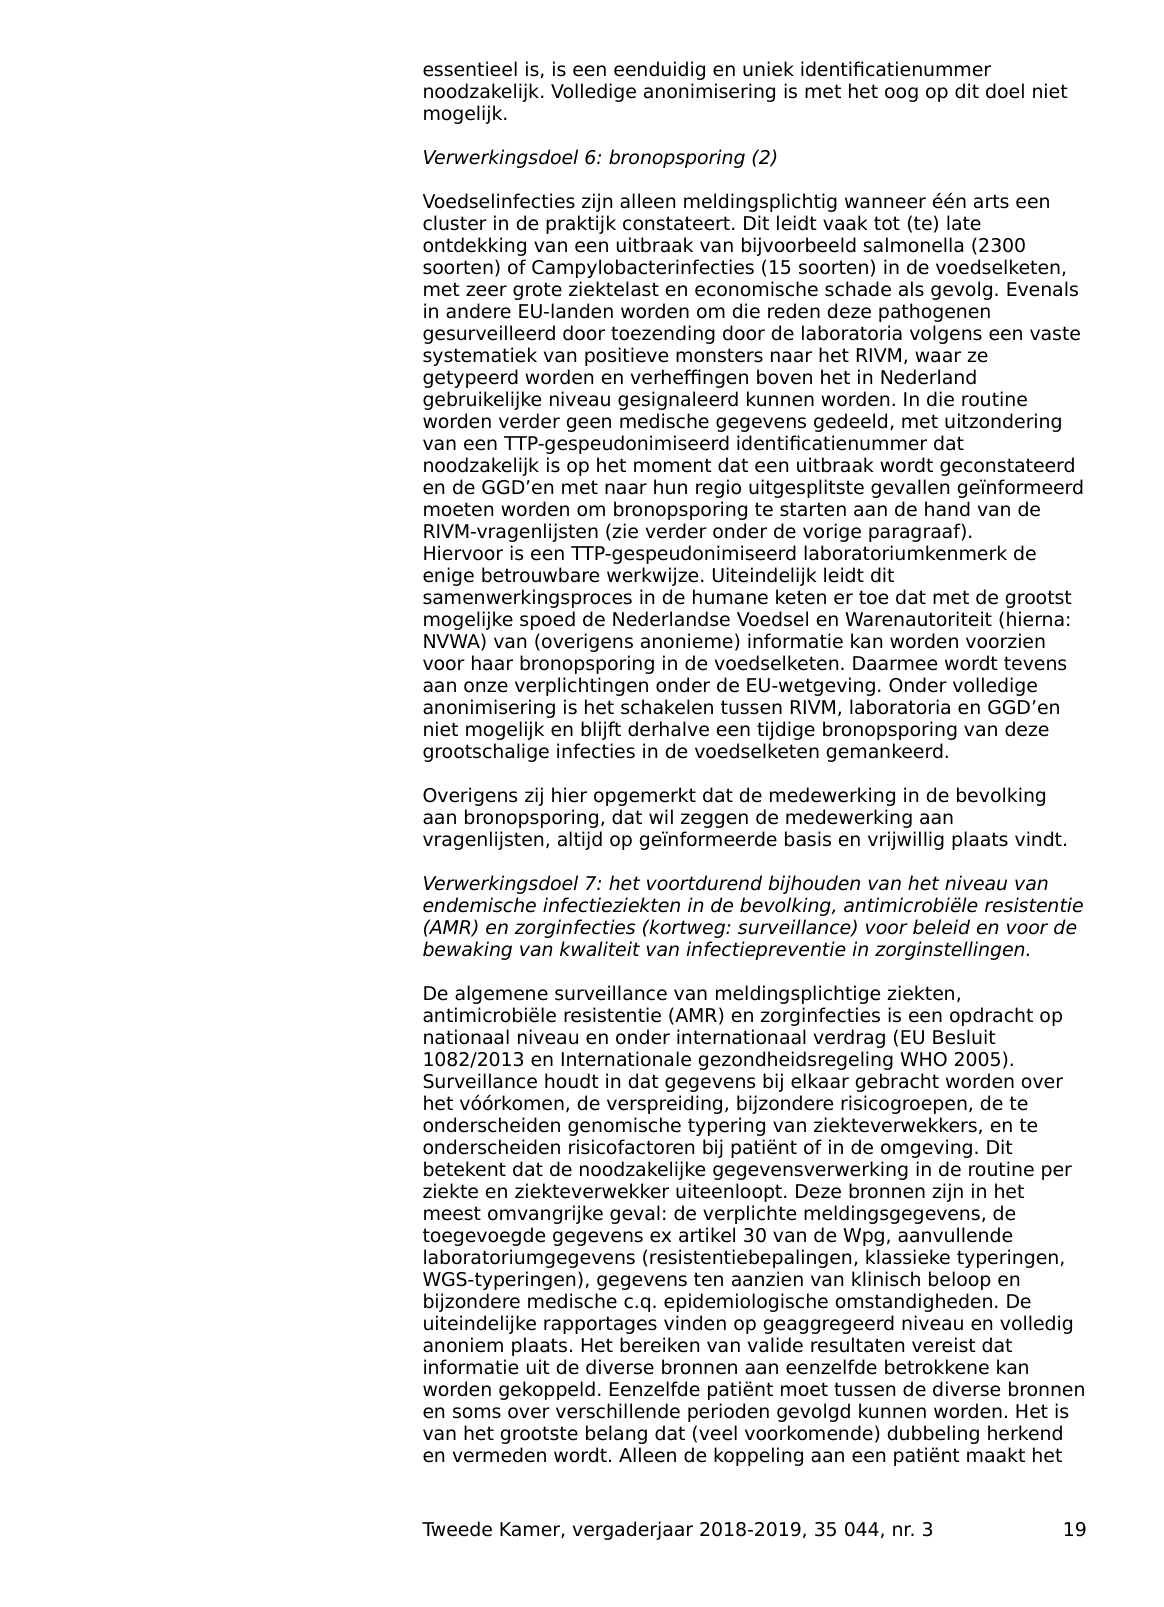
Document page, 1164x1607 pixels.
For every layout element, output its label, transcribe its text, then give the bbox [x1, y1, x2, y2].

text Hiervoor is een TTP-gespeudonimiseerd laboratoriumkenmerk de enige betrouwbare werkwijze. Uiteindelijk leidt dit samenwerkingsproces in de humane keten er toe dat met de grootst mogelijke spoed de Nederlandse Voedsel en Warenautoriteit (hierna: NVWA) van (overigens anonieme) informatie kan worden voorzien voor haar bronopsporing in de voedselketen. Daarmee wordt tevens aan onze verplichtingen onder de EU-wetgeving. Onder volledige anonimisering is het schakelen tussen RIVM, laboratoria en GGD’en niet mogelijk en blijft derhalve een tijdige bronopsporing van deze grootschalige infecties in de voedselketen gemankeerd. [422, 543, 1087, 763]
text De algemene surveillance van meldingsplichtige ziekten, antimicrobiële resistentie (AMR) en zorginfecties is een opdracht op nationaal niveau en onder internationaal verdrag (EU Besluit 1082/2013 en Internationale gezondheidsregeling WHO 2005). Surveillance houdt in dat gegevens bij elkaar gebracht worden over het vóórkomen, de verspreiding, bijzondere risicogroepen, de te onderscheiden genomische typering van ziekteverwekkers, en te onderscheiden risicofactoren bij patiënt of in de omgeving. Dit betekent dat de noodzakelijke gegevensverwerking in de routine per ziekte en ziekteverwekker uiteenloopt. Deze bronnen zijn in het meest omvangrijke geval: de verplichte meldingsgegevens, de toegevoegde gegevens ex artikel 30 van de Wpg, aanvullende laboratoriumgegevens (resistentiebepalingen, klassieke typeringen, WGS-typeringen), gegevens ten aanzien van klinisch beloop en bijzondere medische c.q. epidemiologische omstandigheden. De uiteindelijke rapportages vinden op geaggregeerd niveau en volledig anoniem plaats. Het bereiken van valide resultaten vereist dat informatie uit de diverse bronnen aan eenzelfde betrokkene kan worden gekoppeld. Eenzelfde patiënt moet tussen de diverse bronnen en soms over verschillende perioden gevolgd kunnen worden. Het is van het grootste belang dat (veel voorkomende) dubbeling herkend en vermeden wordt. Alleen de koppeling aan een patiënt maakt het [422, 983, 1087, 1467]
text Voedselinfecties zijn alleen meldingsplichtig wanneer één arts een cluster in de praktijk constateert. Dit leidt vaak tot (te) late ontdekking van een uitbraak van bijvoorbeeld salmonella (2300 soorten) of Campylobacterinfecties (15 soorten) in de voedselketen, met zeer grote ziektelast en economische schade als gevolg. Evenals in andere EU-landen worden om die reden deze pathogenen gesurveilleerd door toezending door de laboratoria volgens een vaste systematiek van positieve monsters naar het RIVM, waar ze getypeerd worden en verheffingen boven het in Nederland gebruikelijke niveau gesignaleerd kunnen worden. In die routine worden verder geen medische gegevens gedeeld, met uitzondering van een TTP-gespeudonimiseerd identificatienummer dat noodzakelijk is op het moment dat een uitbraak wordt geconstateerd en de GGD’en met naar hun regio uitgesplitste gevallen geïnformeerd moeten worden om bronopsporing te starten aan de hand van de RIVM-vragenlijsten (zie verder onder de vorige paragraaf). [422, 191, 1087, 543]
subtitle Verwerkingsdoel 7: het voortdurend bijhouden van het niveau van endemische infectieziekten in de bevolking, antimicrobiële resistentie (AMR) en zorginfecties (kortweg: surveillance) voor beleid en voor de bewaking van kwaliteit van infectiepreventie in zorginstellingen. [422, 873, 1087, 961]
text essentieel is, is een eenduidig en uniek identificatienummer noodzakelijk. Volledige anonimisering is met het oog op dit doel niet mogelijk. [422, 59, 1087, 125]
text Overigens zij hier opgemerkt dat de medewerking in de bevolking aan bronopsporing, dat wil zeggen de medewerking aan vragenlijsten, altijd op geïnformeerde basis en vrijwillig plaats vindt. [422, 785, 1087, 851]
subtitle Verwerkingsdoel 6: bronopsporing (2) [422, 147, 1087, 169]
